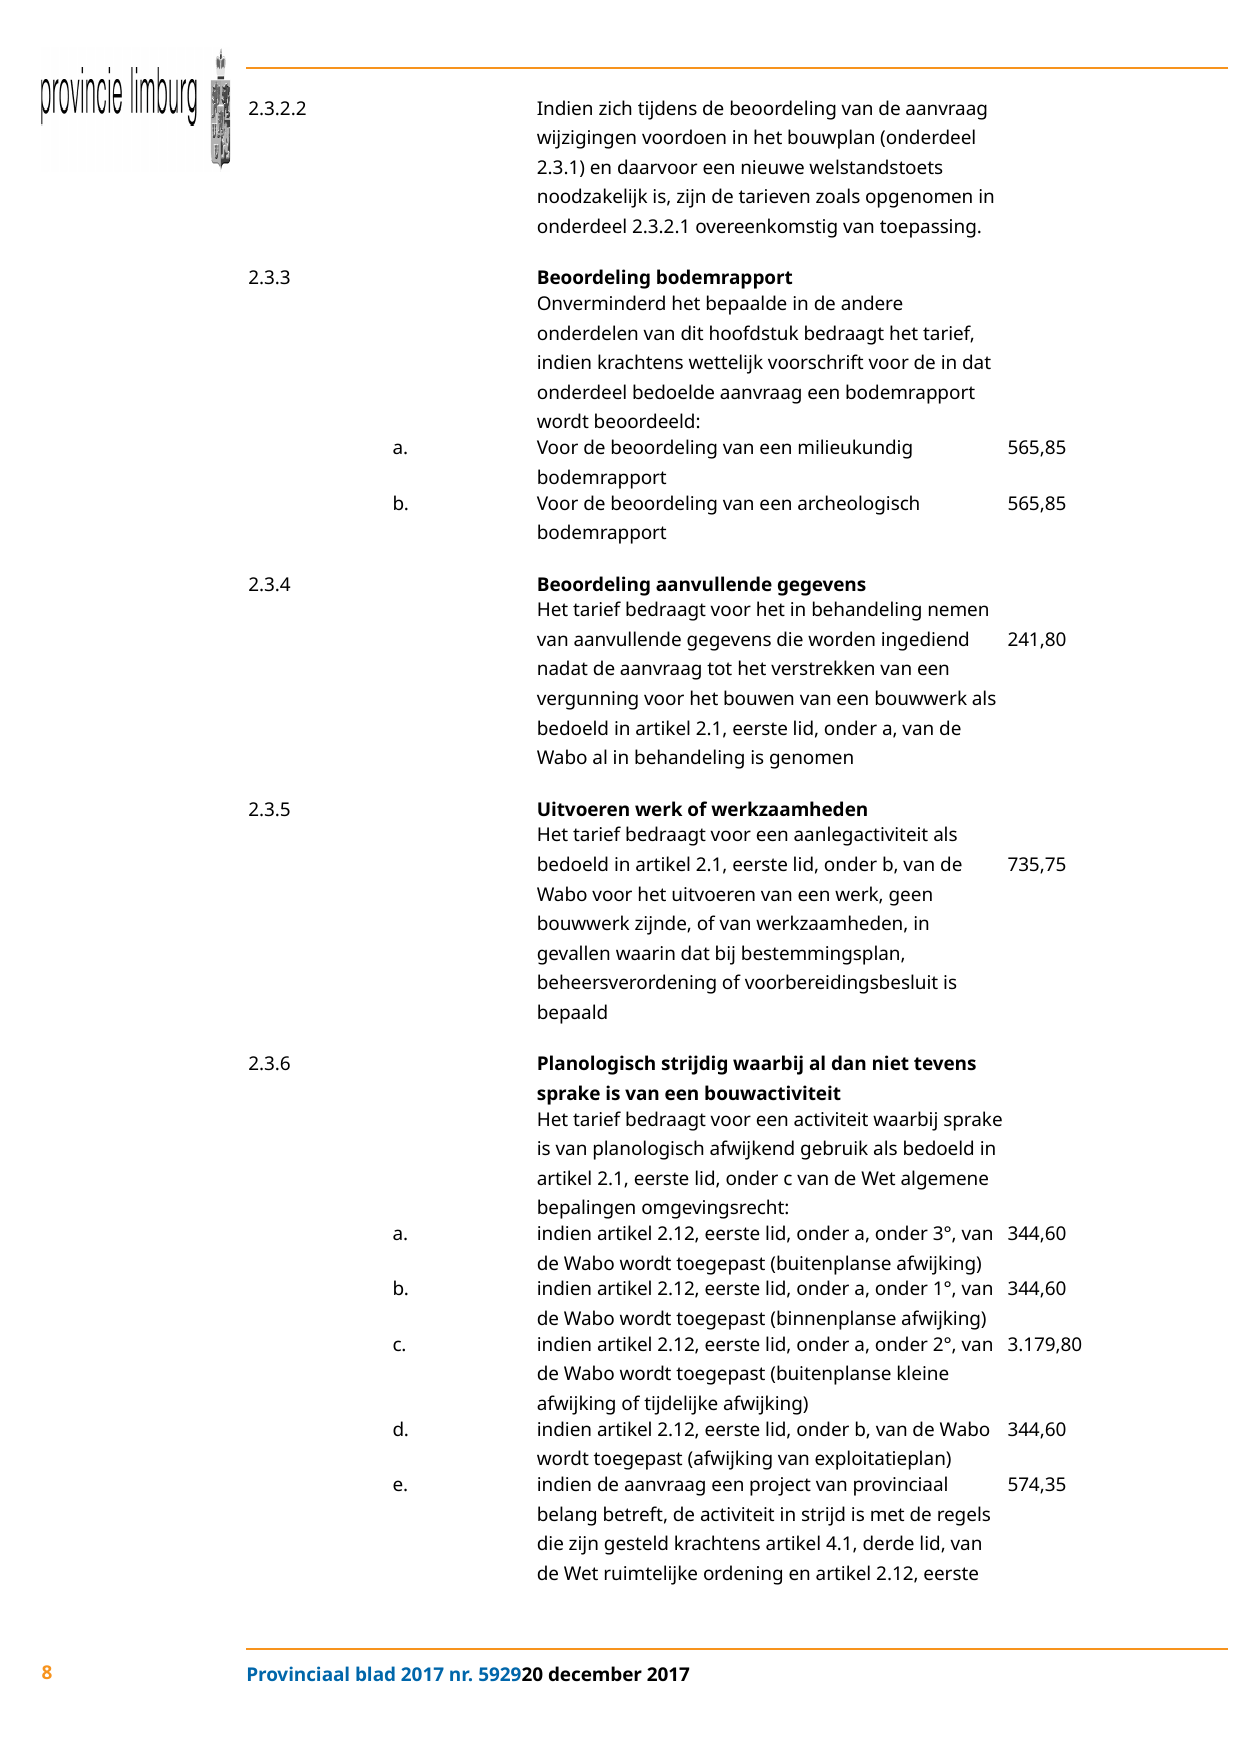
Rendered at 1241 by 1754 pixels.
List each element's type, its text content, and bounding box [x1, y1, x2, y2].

table_cell [248, 434, 392, 490]
table_cell indien artikel 2.12, eerste lid, onder b, van de Wabo wordt toegepast (afwijking van exploitatieplan) [537, 1416, 1007, 1471]
table_cell Onverminderd het bepaalde in de andere onderdelen van dit hoofdstuk bedraagt het tarief, indien krachtens wettelijk voorschrift voor de in dat onderdeel bedoelde aanvraag een bodemrapport wordt beoordeeld: [537, 290, 1007, 434]
picture [41, 47, 231, 172]
table_cell a. [392, 434, 537, 490]
table_cell indien artikel 2.12, eerste lid, onder a, onder 1°, van de Wabo wordt toegepast (binnenplanse afwijking) [537, 1276, 1007, 1331]
table_cell [248, 490, 392, 545]
table_cell [248, 1276, 392, 1331]
table_cell [248, 1220, 392, 1276]
table_cell 2.3.2.2 [248, 95, 392, 239]
table_cell [537, 770, 1007, 796]
table_cell [392, 265, 537, 290]
table_cell indien artikel 2.12, eerste lid, onder a, onder 3°, van de Wabo wordt toegepast (buitenplanse afwijking) [537, 1220, 1007, 1276]
table_cell [248, 1416, 392, 1471]
table_cell [392, 95, 537, 239]
table_cell Indien zich tijdens de beoordeling van de aanvraag wijzigingen voordoen in het bouwplan (onderdeel 2.3.1) en daarvoor een nieuwe welstandstoets noodzakelijk is, zijn de tarieven zoals opgenomen in onderdeel 2.3.2.1 overeenkomstig van toepassing. [537, 95, 1007, 239]
table_cell [537, 545, 1007, 571]
table_cell [1007, 95, 1152, 239]
table_cell [392, 1025, 537, 1051]
table_cell [1007, 770, 1152, 796]
table_cell d. [392, 1416, 537, 1471]
table_cell indien de aanvraag een project van provinciaal belang betreft, de activiteit in strijd is met de regels die zijn gesteld krachtens artikel 4.1, derde lid, van de Wet ruimtelijke ordening en artikel 2.12, eerste [537, 1471, 1007, 1586]
table_cell [392, 596, 537, 770]
table_cell [248, 770, 392, 796]
table_cell b. [392, 1276, 537, 1331]
table_cell 574,35 [1007, 1471, 1152, 1586]
table_cell [392, 571, 537, 596]
table_cell [1007, 1025, 1152, 1051]
table_cell [1007, 571, 1152, 596]
table_cell [537, 239, 1007, 264]
table_cell [392, 545, 537, 571]
table_cell 735,75 [1007, 822, 1152, 1025]
table_cell 3.179,80 [1007, 1331, 1152, 1416]
table_cell [537, 1025, 1007, 1051]
table_cell c. [392, 1331, 537, 1416]
table_cell 344,60 [1007, 1220, 1152, 1276]
table_cell [248, 822, 392, 1025]
table_cell Het tarief bedraagt voor een aanlegactiviteit als bedoeld in artikel 2.1, eerste lid, onder b, van de Wabo voor het uitvoeren van een werk, geen bouwwerk zijnde, of van werkzaamheden, in gevallen waarin dat bij bestemmingsplan, beheersverordening of voorbereidingsbesluit is bepaald [537, 822, 1007, 1025]
table_cell indien artikel 2.12, eerste lid, onder a, onder 2°, van de Wabo wordt toegepast (buitenplanse kleine afwijking of tijdelijke afwijking) [537, 1331, 1007, 1416]
table_cell 241,80 [1007, 596, 1152, 770]
table_cell 565,85 [1007, 490, 1152, 545]
table_cell [392, 239, 537, 264]
table_cell 344,60 [1007, 1276, 1152, 1331]
table_cell Voor de beoordeling van een milieukundig bodemrapport [537, 434, 1007, 490]
table_cell [1007, 265, 1152, 290]
table_cell [392, 1106, 537, 1220]
table_cell [392, 1051, 537, 1106]
table_cell [392, 822, 537, 1025]
table_cell a. [392, 1220, 537, 1276]
table_cell e. [392, 1471, 537, 1586]
table_cell [248, 1471, 392, 1586]
table_cell Het tarief bedraagt voor het in behandeling nemen van aanvullende gegevens die worden ingediend nadat de aanvraag tot het verstrekken van een vergunning voor het bouwen van een bouwwerk als bedoeld in artikel 2.1, eerste lid, onder a, van de Wabo al in behandeling is genomen [537, 596, 1007, 770]
table_cell Beoordeling bodemrapport [537, 265, 1007, 290]
table_cell [248, 596, 392, 770]
table_cell Het tarief bedraagt voor een activiteit waarbij sprake is van planologisch afwijkend gebruik als bedoeld in artikel 2.1, eerste lid, onder c van de Wet algemene bepalingen omgevingsrecht: [537, 1106, 1007, 1220]
table_cell [1007, 796, 1152, 822]
table_cell [1007, 1106, 1152, 1220]
table_cell 2.3.3 [248, 265, 392, 290]
table_cell Beoordeling aanvullende gegevens [537, 571, 1007, 596]
table_cell [248, 1025, 392, 1051]
table_cell Uitvoeren werk of werkzaamheden [537, 796, 1007, 822]
table_cell [248, 239, 392, 264]
table_cell [1007, 290, 1152, 434]
table_cell [1007, 545, 1152, 571]
table_cell 344,60 [1007, 1416, 1152, 1471]
table_cell b. [392, 490, 537, 545]
table_cell 2.3.5 [248, 796, 392, 822]
table_cell [392, 290, 537, 434]
table_cell 2.3.4 [248, 571, 392, 596]
table_cell Voor de beoordeling van een archeologisch bodemrapport [537, 490, 1007, 545]
table_cell [248, 290, 392, 434]
table_cell [248, 1106, 392, 1220]
table_cell [1007, 239, 1152, 264]
table_cell [248, 1331, 392, 1416]
table_cell 2.3.6 [248, 1051, 392, 1106]
table_cell [392, 796, 537, 822]
table_cell [248, 545, 392, 571]
table_cell Planologisch strijdig waarbij al dan niet tevens sprake is van een bouwactiviteit [537, 1051, 1007, 1106]
table_cell [392, 770, 537, 796]
table_cell [1007, 1051, 1152, 1106]
table_cell 565,85 [1007, 434, 1152, 490]
